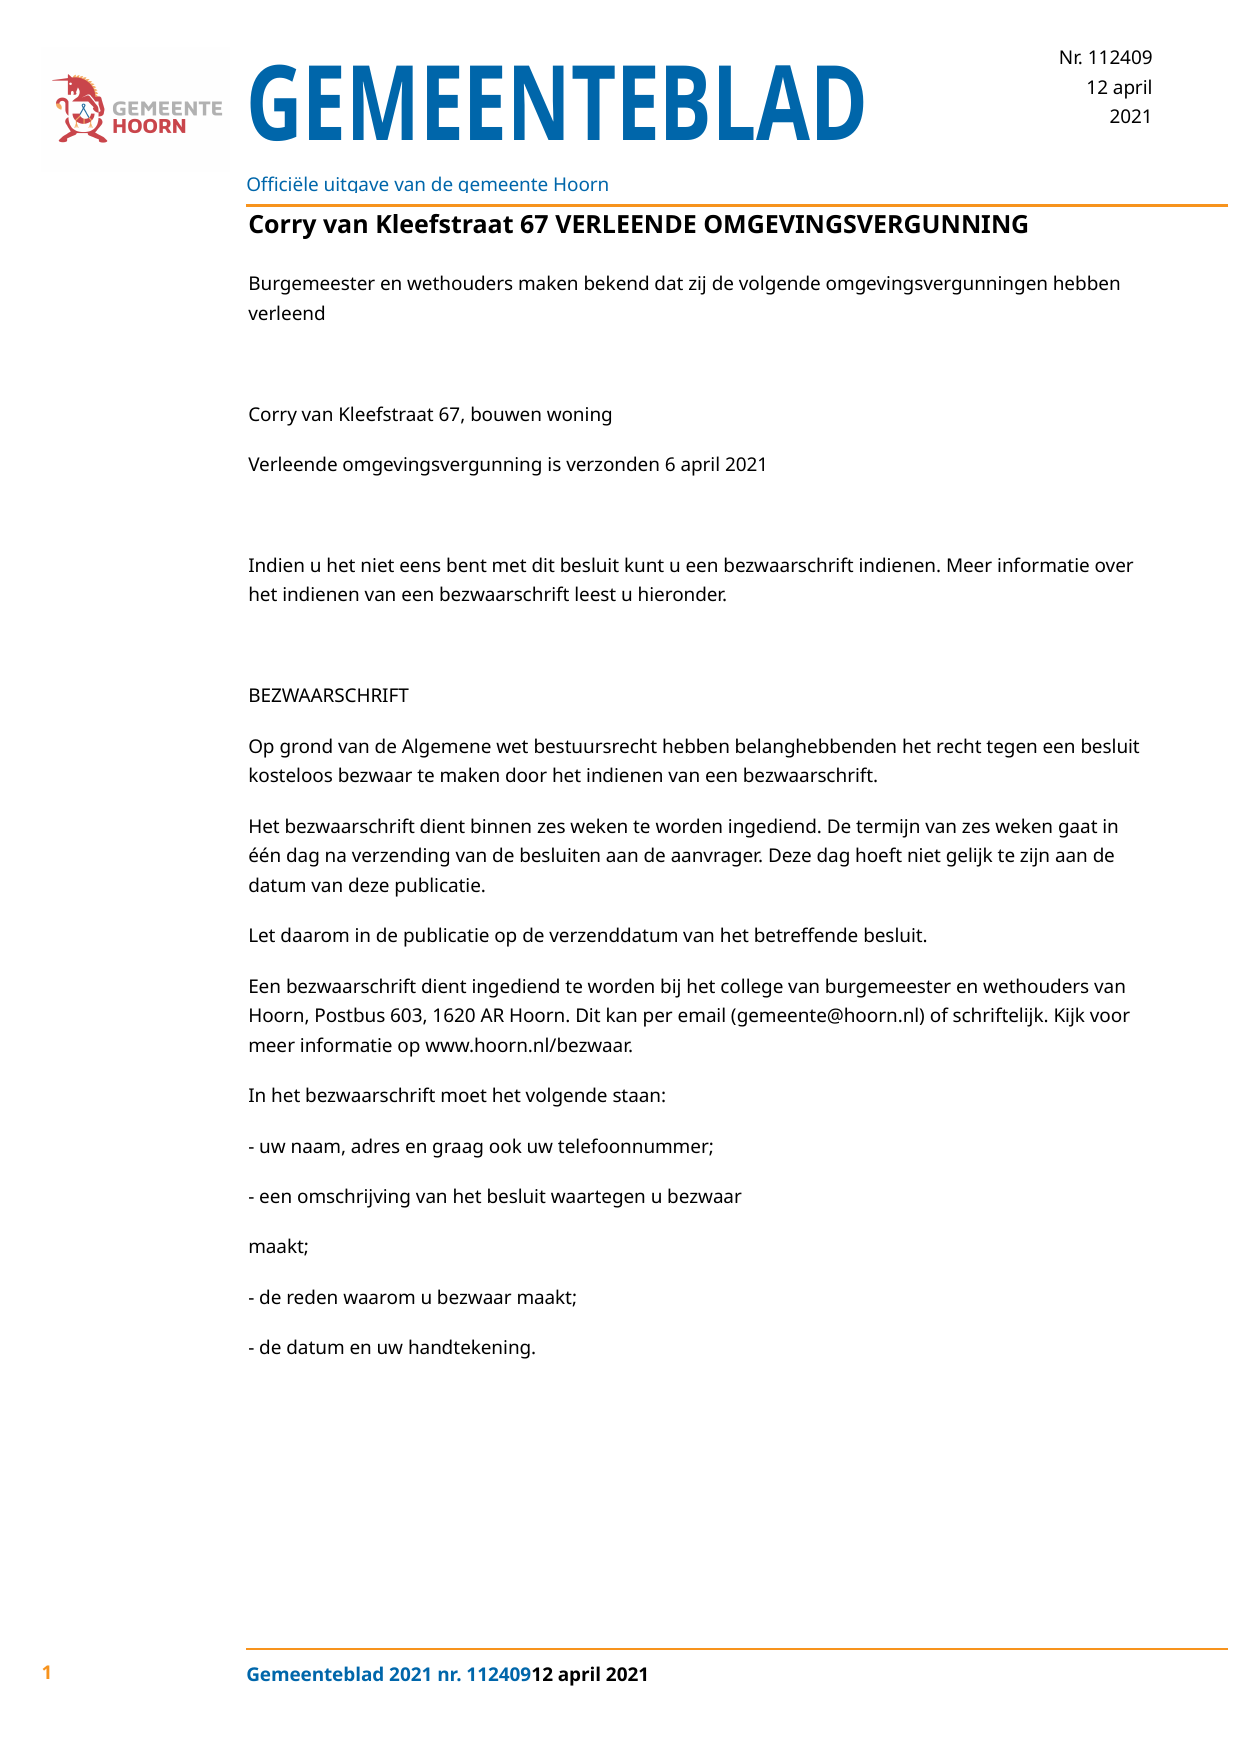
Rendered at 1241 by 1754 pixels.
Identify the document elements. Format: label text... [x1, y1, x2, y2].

text Burgemeester en wethouders maken bekend dat zij de volgende omgevingsvergunningen hebben verleend [248, 270, 1152, 326]
text - een omschrijving van het besluit waartegen u bezwaar [248, 1183, 1152, 1209]
text maakt; [248, 1234, 1152, 1259]
text Verleende omgevingsvergunning is verzonden 6 april 2021 [248, 451, 1152, 477]
text Op grond van de Algemene wet bestuursrecht hebben belanghebbenden het recht tegen een besluit kosteloos bezwaar te maken door het indienen van een bezwaarschrift. [248, 733, 1152, 788]
text Corry van Kleefstraat 67, bouwen woning [248, 401, 1152, 426]
text - de datum en uw handtekening. [248, 1334, 1152, 1360]
text BEZWAARSCHRIFT [248, 682, 1152, 708]
text Indien u het niet eens bent met dit besluit kunt u een bezwaarschrift indienen. Meer informatie over het indienen van een bezwaarschrift leest u hieronder. [248, 552, 1152, 607]
text - uw naam, adres en graag ook uw telefoonnummer; [248, 1133, 1152, 1158]
text - de reden waarom u bezwaar maakt; [248, 1284, 1152, 1310]
text In het bezwaarschrift moet het volgende staan: [248, 1082, 1152, 1108]
picture [41, 47, 231, 172]
text Let daarom in de publicatie op de verzenddatum van het betreffende besluit. [248, 922, 1152, 948]
text Het bezwaarschrift dient binnen zes weken te worden ingediend. De termijn van zes weken gaat in één dag na verzending van de besluiten aan de aanvrager. Deze dag hoeft niet gelijk te zijn aan de datum van deze publicatie. [248, 813, 1152, 898]
text Een bezwaarschrift dient ingediend te worden bij het college van burgemeester en wethouders van Hoorn, Postbus 603, 1620 AR Hoorn. Dit kan per email (gemeente@hoorn.nl) of schriftelijk. Kijk voor meer informatie op www.hoorn.nl/bezwaar. [248, 973, 1152, 1058]
text Corry van Kleefstraat 67 VERLEENDE OMGEVINGSVERGUNNING [248, 207, 1152, 241]
